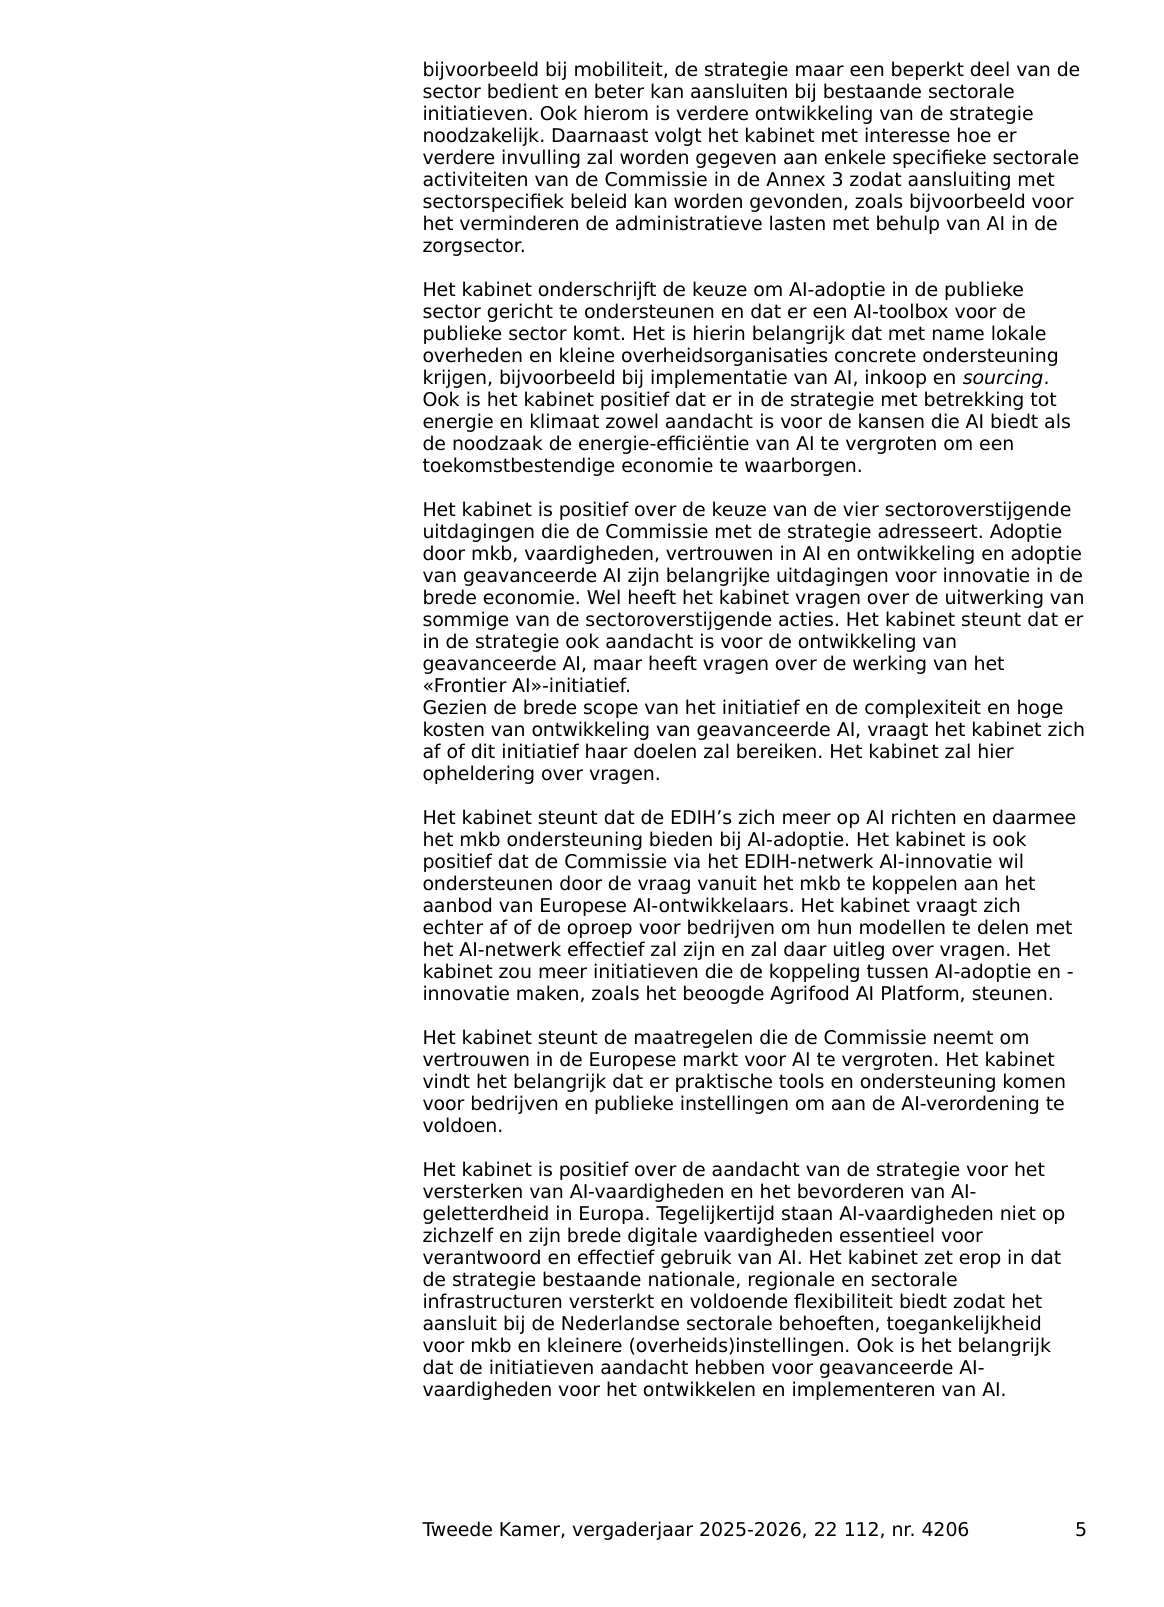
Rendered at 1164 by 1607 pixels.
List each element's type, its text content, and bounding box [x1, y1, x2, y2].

text Het kabinet steunt dat de EDIH’s zich meer op AI richten en daarmee het mkb ondersteuning bieden bij AI-adoptie. Het kabinet is ook positief dat de Commissie via het EDIH-netwerk AI-innovatie wil ondersteunen door de vraag vanuit het mkb te koppelen aan het aanbod van Europese AI-ontwikkelaars. Het kabinet vraagt zich echter af of de oproep voor bedrijven om hun modellen te delen met het AI-netwerk effectief zal zijn en zal daar uitleg over vragen. Het kabinet zou meer initiatieven die de koppeling tussen AI-adoptie en -innovatie maken, zoals het beoogde Agrifood AI Platform, steunen. [422, 807, 1087, 1005]
text Het kabinet is positief over de aandacht van de strategie voor het versterken van AI-vaardigheden en het bevorderen van AI-geletterdheid in Europa. Tegelijkertijd staan AI-vaardigheden niet op zichzelf en zijn brede digitale vaardigheden essentieel voor verantwoord en effectief gebruik van AI. Het kabinet zet erop in dat de strategie bestaande nationale, regionale en sectorale infrastructuren versterkt en voldoende flexibiliteit biedt zodat het aansluit bij de Nederlandse sectorale behoeften, toegankelijkheid voor mkb en kleinere (overheids)instellingen. Ook is het belangrijk dat de initiatieven aandacht hebben voor geavanceerde AI-vaardigheden voor het ontwikkelen en implementeren van AI. [422, 1159, 1087, 1401]
text bijvoorbeeld bij mobiliteit, de strategie maar een beperkt deel van de sector bedient en beter kan aansluiten bij bestaande sectorale initiatieven. Ook hierom is verdere ontwikkeling van de strategie noodzakelijk. Daarnaast volgt het kabinet met interesse hoe er verdere invulling zal worden gegeven aan enkele specifieke sectorale activiteiten van de Commissie in de Annex 3 zodat aansluiting met sectorspecifiek beleid kan worden gevonden, zoals bijvoorbeeld voor het verminderen de administratieve lasten met behulp van AI in de zorgsector. [422, 59, 1087, 257]
text Het kabinet steunt de maatregelen die de Commissie neemt om vertrouwen in de Europese markt voor AI te vergroten. Het kabinet vindt het belangrijk dat er praktische tools en ondersteuning komen voor bedrijven en publieke instellingen om aan de AI-verordening te voldoen. [422, 1027, 1087, 1137]
text Gezien de brede scope van het initiatief en de complexiteit en hoge kosten van ontwikkeling van geavanceerde AI, vraagt het kabinet zich af of dit initiatief haar doelen zal bereiken. Het kabinet zal hier opheldering over vragen. [422, 697, 1087, 785]
text Het kabinet onderschrijft de keuze om AI-adoptie in de publieke sector gericht te ondersteunen en dat er een AI-toolbox voor de publieke sector komt. Het is hierin belangrijk dat met name lokale overheden en kleine overheidsorganisaties concrete ondersteuning krijgen, bijvoorbeeld bij implementatie van AI, inkoop en sourcing. Ook is het kabinet positief dat er in de strategie met betrekking tot energie en klimaat zowel aandacht is voor de kansen die AI biedt als de noodzaak de energie-efficiëntie van AI te vergroten om een toekomstbestendige economie te waarborgen. [422, 279, 1087, 477]
text Het kabinet is positief over de keuze van de vier sectoroverstijgende uitdagingen die de Commissie met de strategie adresseert. Adoptie door mkb, vaardigheden, vertrouwen in AI en ontwikkeling en adoptie van geavanceerde AI zijn belangrijke uitdagingen voor innovatie in de brede economie. Wel heeft het kabinet vragen over de uitwerking van sommige van de sectoroverstijgende acties. Het kabinet steunt dat er in de strategie ook aandacht is voor de ontwikkeling van geavanceerde AI, maar heeft vragen over de werking van het «Frontier AI»-initiatief. [422, 499, 1087, 697]
